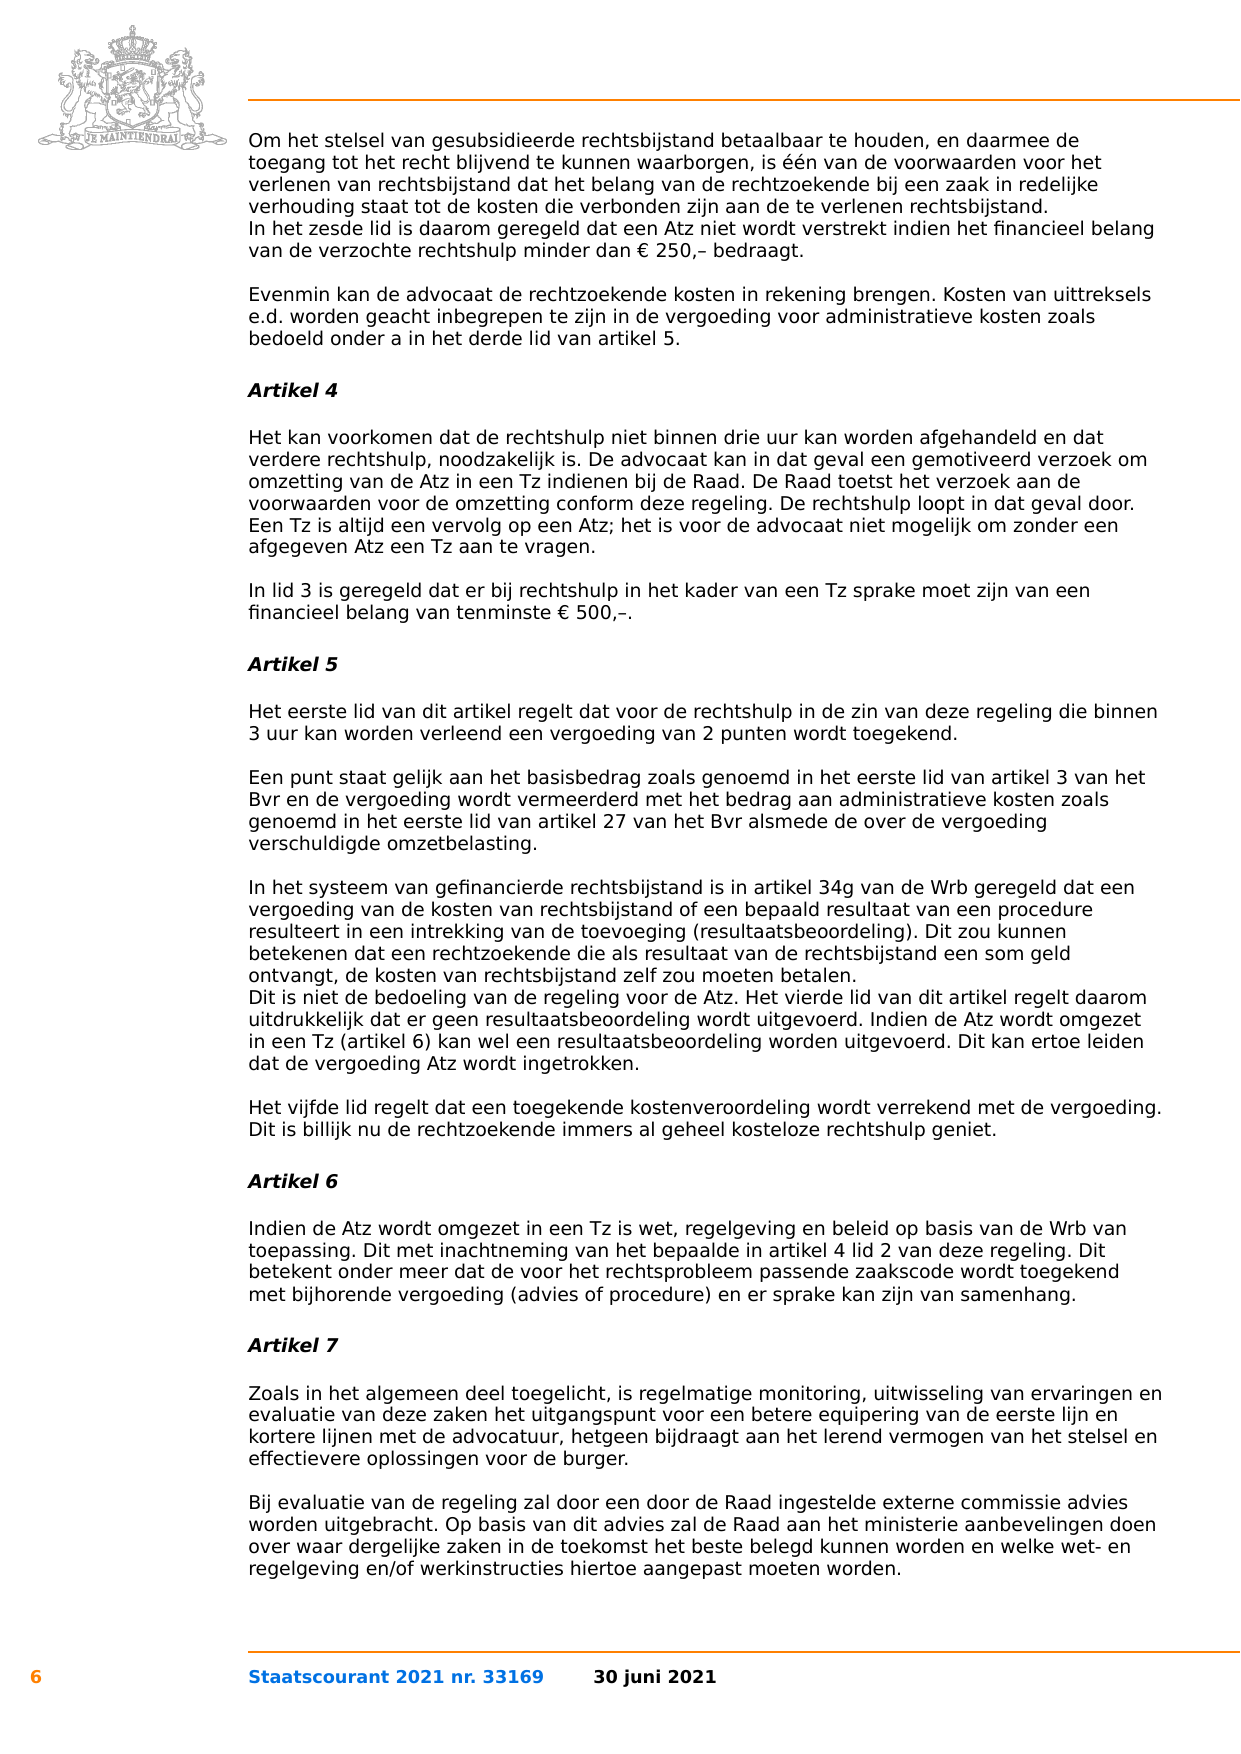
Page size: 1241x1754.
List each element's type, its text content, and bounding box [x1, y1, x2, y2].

subtitle Artikel 5 [248, 654, 1163, 676]
subtitle Artikel 4 [248, 379, 1163, 402]
text Zoals in het algemeen deel toegelicht, is regelmatige monitoring, uitwisseling van ervaringen en evaluatie van deze zaken het uitgangspunt voor een betere equipering van de eerste lijn en kortere lijnen met de advocatuur, hetgeen bijdraagt aan het lerend vermogen van het stelsel en effectievere oplossingen voor de burger. [248, 1382, 1163, 1470]
text Evenmin kan de advocaat de rechtzoekende kosten in rekening brengen. Kosten van uittreksels e.d. worden geacht inbegrepen te zijn in de vergoeding voor administratieve kosten zoals bedoeld onder a in het derde lid van artikel 5. [248, 284, 1163, 349]
text In het systeem van gefinancierde rechtsbijstand is in artikel 34g van de Wrb geregeld dat een vergoeding van de kosten van rechtsbijstand of een bepaald resultaat van een procedure resulteert in een intrekking van de toevoeging (resultaatsbeoordeling). Dit zou kunnen betekenen dat een rechtzoekende die als resultaat van de rechtsbijstand een som geld ontvangt, de kosten van rechtsbijstand zelf zou moeten betalen. [248, 877, 1163, 987]
text Om het stelsel van gesubsidieerde rechtsbijstand betaalbaar te houden, en daarmee de toegang tot het recht blijvend te kunnen waarborgen, is één van de voorwaarden voor het verlenen van rechtsbijstand dat het belang van de rechtzoekende bij een zaak in redelijke verhouding staat tot de kosten die verbonden zijn aan de te verlenen rechtsbijstand. [248, 130, 1163, 218]
text Bij evaluatie van de regeling zal door een door de Raad ingestelde externe commissie advies worden uitgebracht. Op basis van dit advies zal de Raad aan het ministerie aanbevelingen doen over waar dergelijke zaken in de toekomst het beste belegd kunnen worden en welke wet- en regelgeving en/of werkinstructies hiertoe aangepast moeten worden. [248, 1492, 1163, 1580]
text Het vijfde lid regelt dat een toegekende kostenveroordeling wordt verrekend met de vergoeding. Dit is billijk nu de rechtzoekende immers al geheel kosteloze rechtshulp geniet. [248, 1097, 1163, 1141]
text In het zesde lid is daarom geregeld dat een Atz niet wordt verstrekt indien het financieel belang van de verzochte rechtshulp minder dan € 250,– bedraagt. [248, 218, 1163, 262]
text Een Tz is altijd een vervolg op een Atz; het is voor de advocaat niet mogelijk om zonder een afgegeven Atz een Tz aan te vragen. [248, 514, 1163, 558]
text In lid 3 is geregeld dat er bij rechtshulp in het kader van een Tz sprake moet zijn van een financieel belang van tenminste € 500,–. [248, 580, 1163, 624]
subtitle Artikel 6 [248, 1171, 1163, 1192]
subtitle Artikel 7 [248, 1335, 1163, 1357]
text Een punt staat gelijk aan het basisbedrag zoals genoemd in het eerste lid van artikel 3 van het Bvr en de vergoeding wordt vermeerderd met het bedrag aan administratieve kosten zoals genoemd in het eerste lid van artikel 27 van het Bvr alsmede de over de vergoeding verschuldigde omzetbelasting. [248, 767, 1163, 855]
picture [38, 25, 227, 150]
text Indien de Atz wordt omgezet in een Tz is wet, regelgeving en beleid op basis van de Wrb van toepassing. Dit met inachtneming van het bepaalde in artikel 4 lid 2 van deze regeling. Dit betekent onder meer dat de voor het rechtsprobleem passende zaakscode wordt toegekend met bijhorende vergoeding (advies of procedure) en er sprake kan zijn van samenhang. [248, 1217, 1163, 1305]
text Het eerste lid van dit artikel regelt dat voor de rechtshulp in de zin van deze regeling die binnen 3 uur kan worden verleend een vergoeding van 2 punten wordt toegekend. [248, 701, 1163, 745]
text Dit is niet de bedoeling van de regeling voor de Atz. Het vierde lid van dit artikel regelt daarom uitdrukkelijk dat er geen resultaatsbeoordeling wordt uitgevoerd. Indien de Atz wordt omgezet in een Tz (artikel 6) kan wel een resultaatsbeoordeling worden uitgevoerd. Dit kan ertoe leiden dat de vergoeding Atz wordt ingetrokken. [248, 987, 1163, 1075]
text Het kan voorkomen dat de rechtshulp niet binnen drie uur kan worden afgehandeld en dat verdere rechtshulp, noodzakelijk is. De advocaat kan in dat geval een gemotiveerd verzoek om omzetting van de Atz in een Tz indienen bij de Raad. De Raad toetst het verzoek aan de voorwaarden voor de omzetting conform deze regeling. De rechtshulp loopt in dat geval door. [248, 427, 1163, 514]
